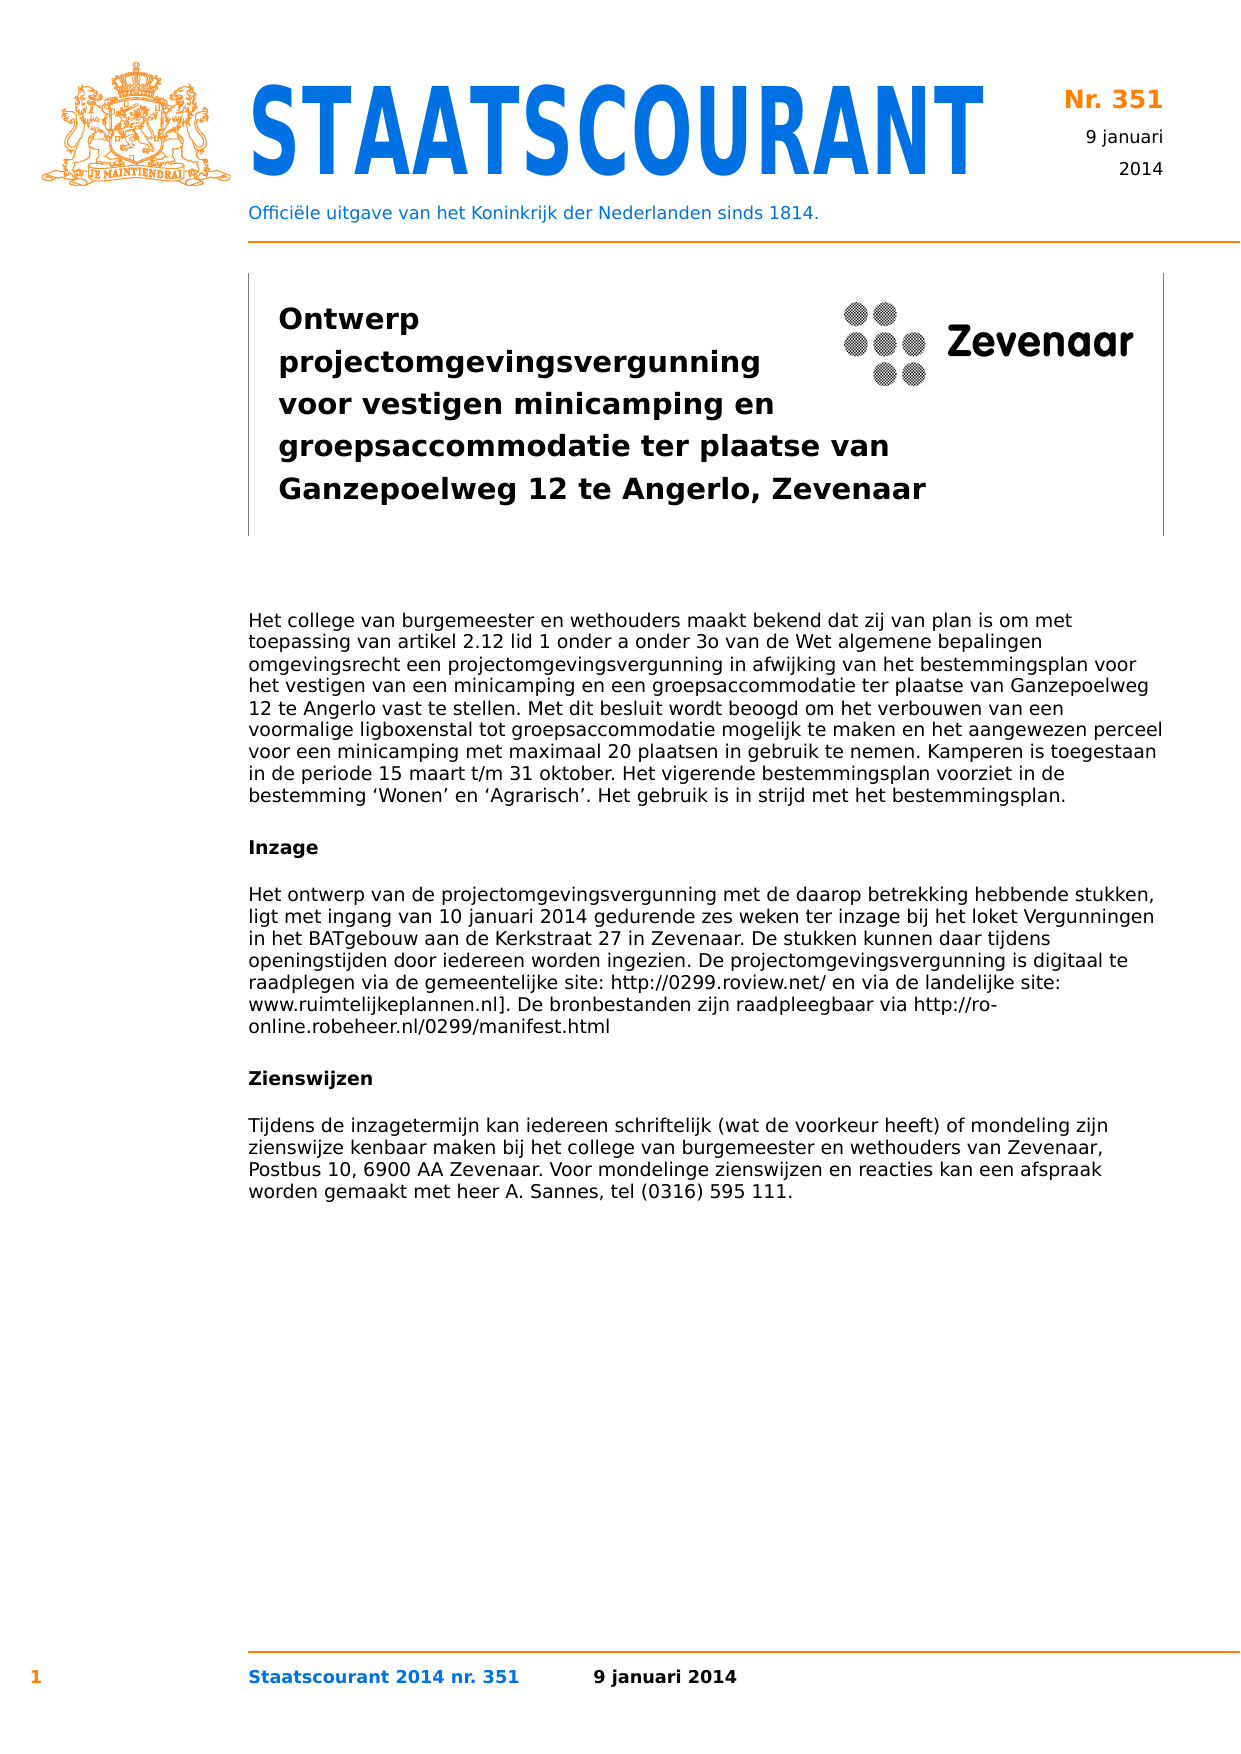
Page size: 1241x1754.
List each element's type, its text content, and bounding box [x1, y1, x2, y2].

text Het ontwerp van de projectomgevingsvergunning met de daarop betrekking hebbende stukken, ligt met ingang van 10 januari 2014 gedurende zes weken ter inzage bij het loket Vergunningen in het BATgebouw aan de Kerkstraat 27 in Zevenaar. De stukken kunnen daar tijdens openingstijden door iedereen worden ingezien. De projectomgevingsvergunning is digitaal te raadplegen via de gemeentelijke site: http://0299.roview.net/ en via de landelijke site: www.ruimtelijkeplannen.nl]. De bronbestanden zijn raadpleegbaar via http://ro-online.robeheer.nl/0299/manifest.html [248, 884, 1163, 1038]
table_header Nr. 351 [998, 62, 1240, 121]
text Tijdens de inzagetermijn kan iedereen schriftelijk (wat de voorkeur heeft) of mondeling zijn zienswijze kenbaar maken bij het college van burgemeester en wethouders van Zevenaar, Postbus 10, 6900 AA Zevenaar. Voor mondelinge zienswijzen en reacties kan een afspraak worden gemaakt met heer A. Sannes, tel (0316) 595 111. [248, 1115, 1163, 1203]
table_header STAATSCOURANT [248, 62, 998, 203]
subtitle Zienswijzen [248, 1068, 1163, 1090]
subtitle Ontwerp projectomgevingsvergunning voor vestigen minicamping en groepsaccommodatie ter plaatse van Ganzepoelweg 12 te Angerlo, Zevenaar [249, 273, 1163, 536]
table_cell 9 januari [998, 121, 1240, 153]
picture [844, 302, 1134, 386]
picture [41, 62, 231, 186]
table_cell Officiële uitgave van het Koninkrijk der Nederlanden sinds 1814. [248, 203, 1240, 241]
table_cell 2014 [998, 153, 1240, 203]
subtitle Inzage [248, 837, 1163, 859]
table_header [25, 62, 248, 241]
text Het college van burgemeester en wethouders maakt bekend dat zij van plan is om met toepassing van artikel 2.12 lid 1 onder a onder 3o van de Wet algemene bepalingen omgevingsrecht een projectomgevingsvergunning in afwijking van het bestemmingsplan voor het vestigen van een minicamping en een groepsaccommodatie ter plaatse van Ganzepoelweg 12 te Angerlo vast te stellen. Met dit besluit wordt beoogd om het verbouwen van een voormalige ligboxenstal tot groepsaccommodatie mogelijk te maken en het aangewezen perceel voor een minicamping met maximaal 20 plaatsen in gebruik te nemen. Kamperen is toegestaan in de periode 15 maart t/m 31 oktober. Het vigerende bestemmingsplan voorziet in de bestemming ‘Wonen’ en ‘Agrarisch’. Het gebruik is in strijd met het bestemmingsplan. [248, 609, 1163, 807]
